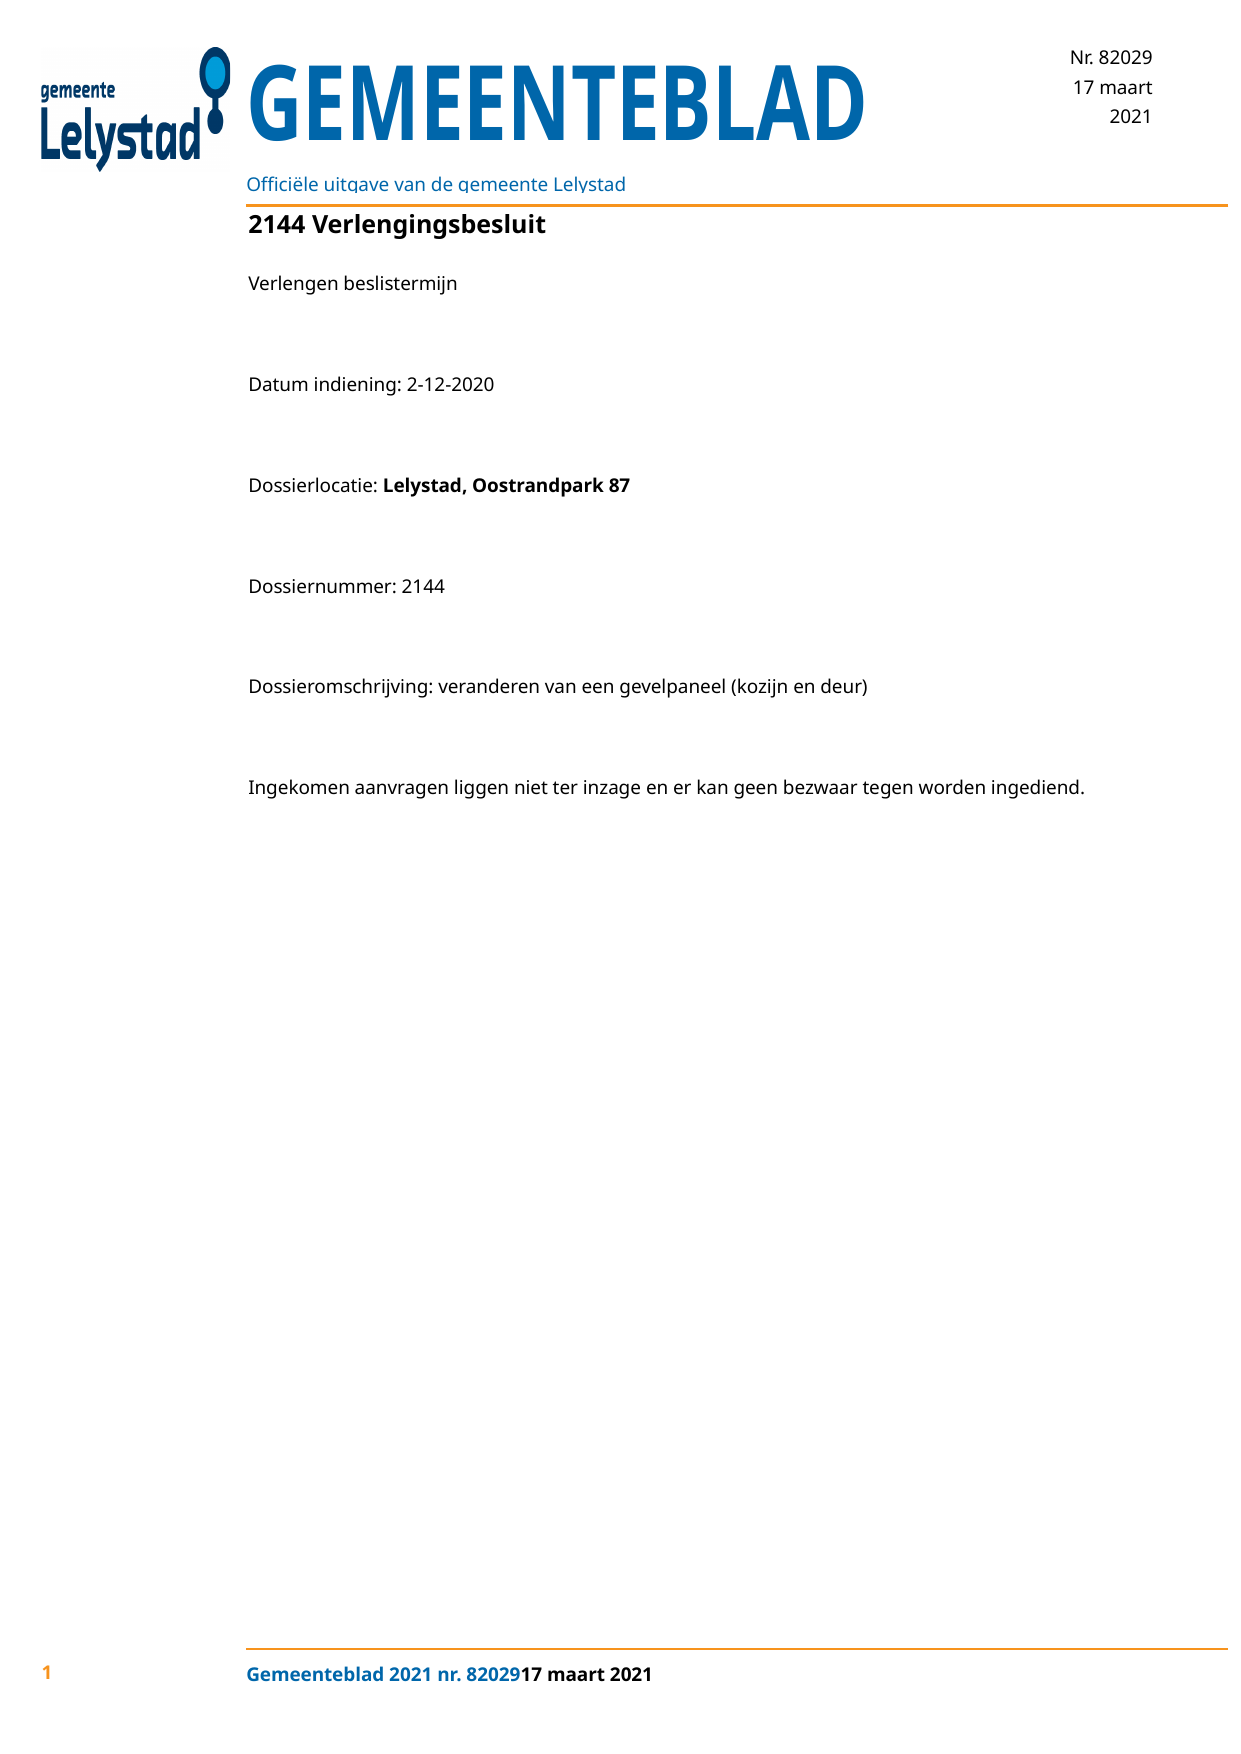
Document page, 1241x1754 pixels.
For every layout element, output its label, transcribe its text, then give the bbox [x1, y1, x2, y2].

text Datum indiening: 2-12-2020 [248, 371, 1152, 397]
text Verlengen beslistermijn [248, 270, 1152, 296]
text 2144 Verlengingsbesluit [248, 207, 1152, 241]
picture [41, 47, 231, 172]
text Dossiernummer: 2144 [248, 573, 1152, 598]
text Dossieromschrijving: veranderen van een gevelpaneel (kozijn en deur) [248, 674, 1152, 699]
text Ingekomen aanvragen liggen niet ter inzage en er kan geen bezwaar tegen worden ingediend. [248, 774, 1152, 800]
text Dossierlocatie: Lelystad, Oostrandpark 87 [248, 472, 1152, 498]
